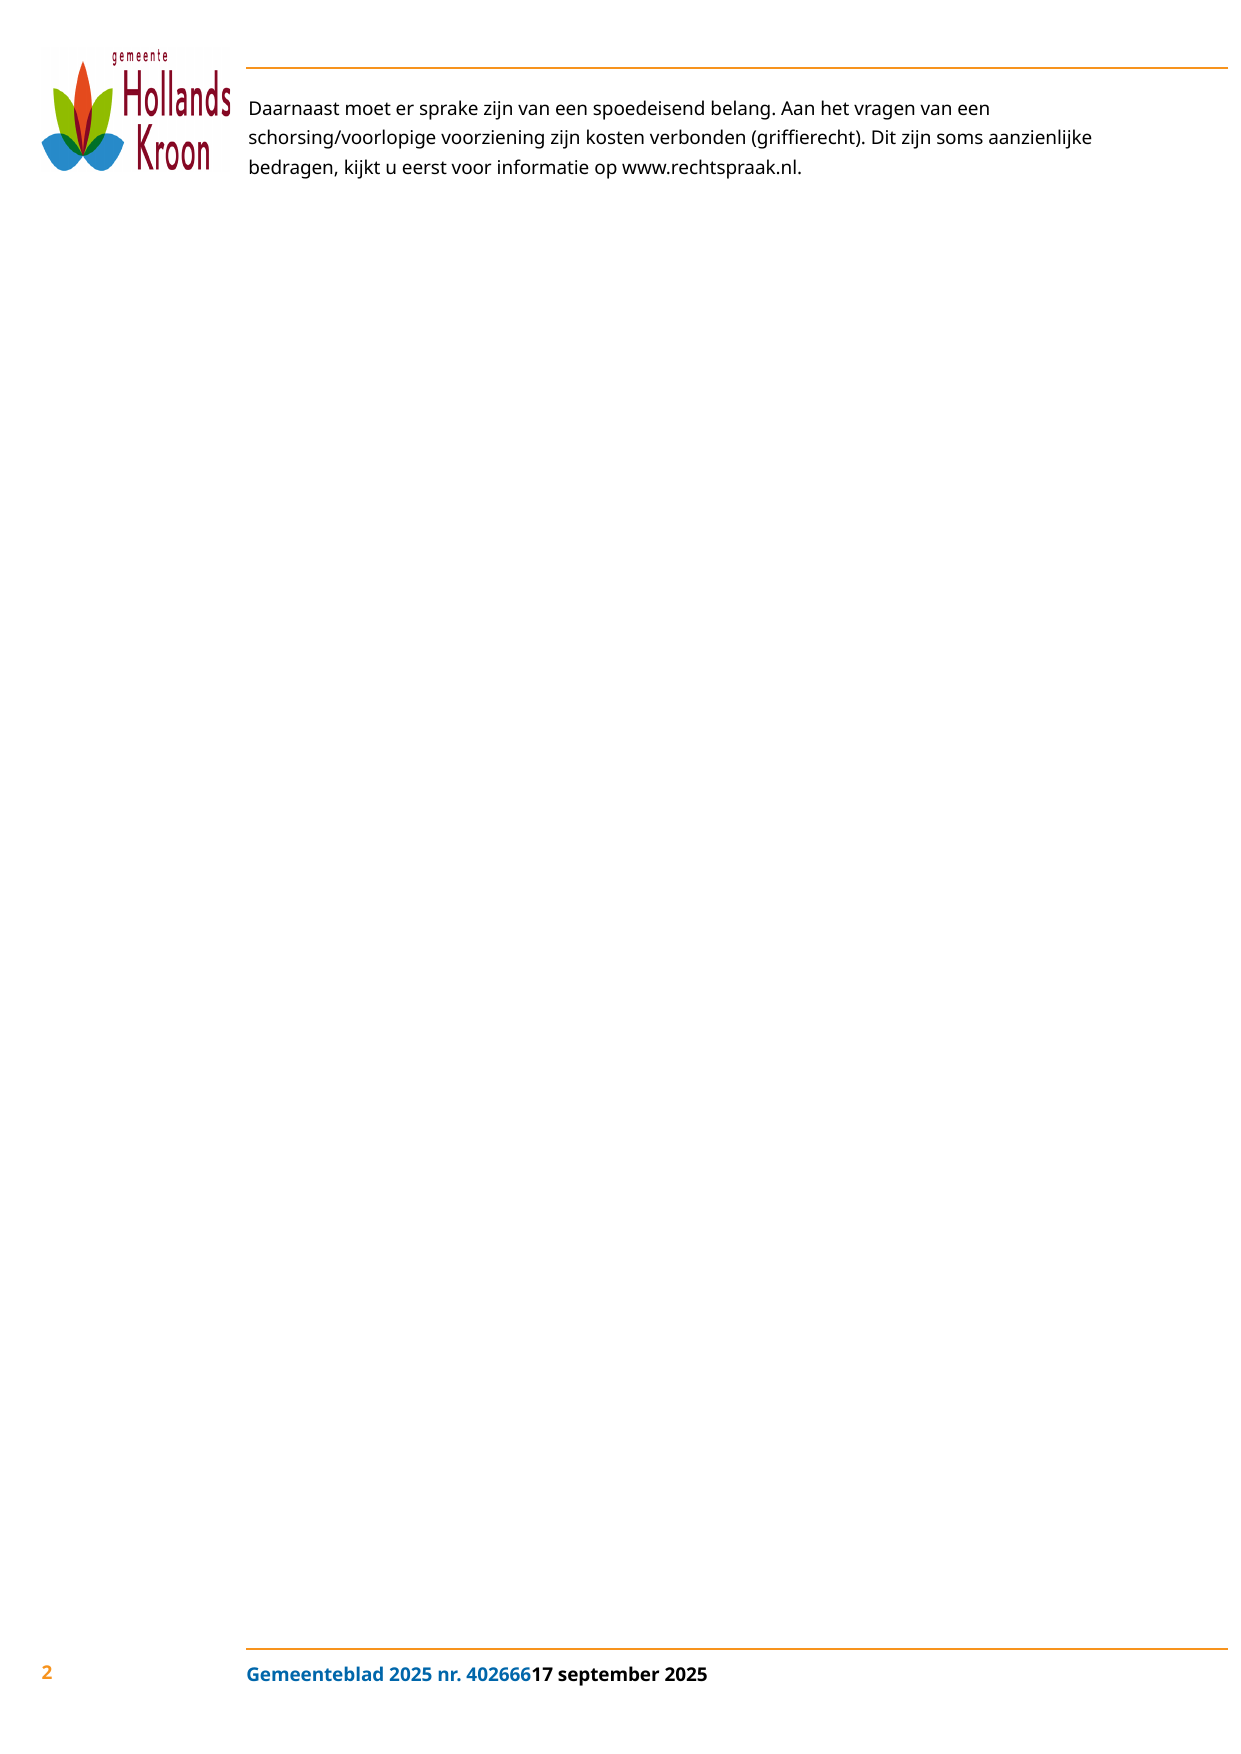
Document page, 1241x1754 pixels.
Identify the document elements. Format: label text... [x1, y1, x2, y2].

picture [41, 47, 231, 172]
text Daarnaast moet er sprake zijn van een spoedeisend belang. Aan het vragen van een schorsing/voorlopige voorziening zijn kosten verbonden (griffierecht). Dit zijn soms aanzienlijke bedragen, kijkt u eerst voor informatie op www.rechtspraak.nl. [248, 95, 1152, 180]
